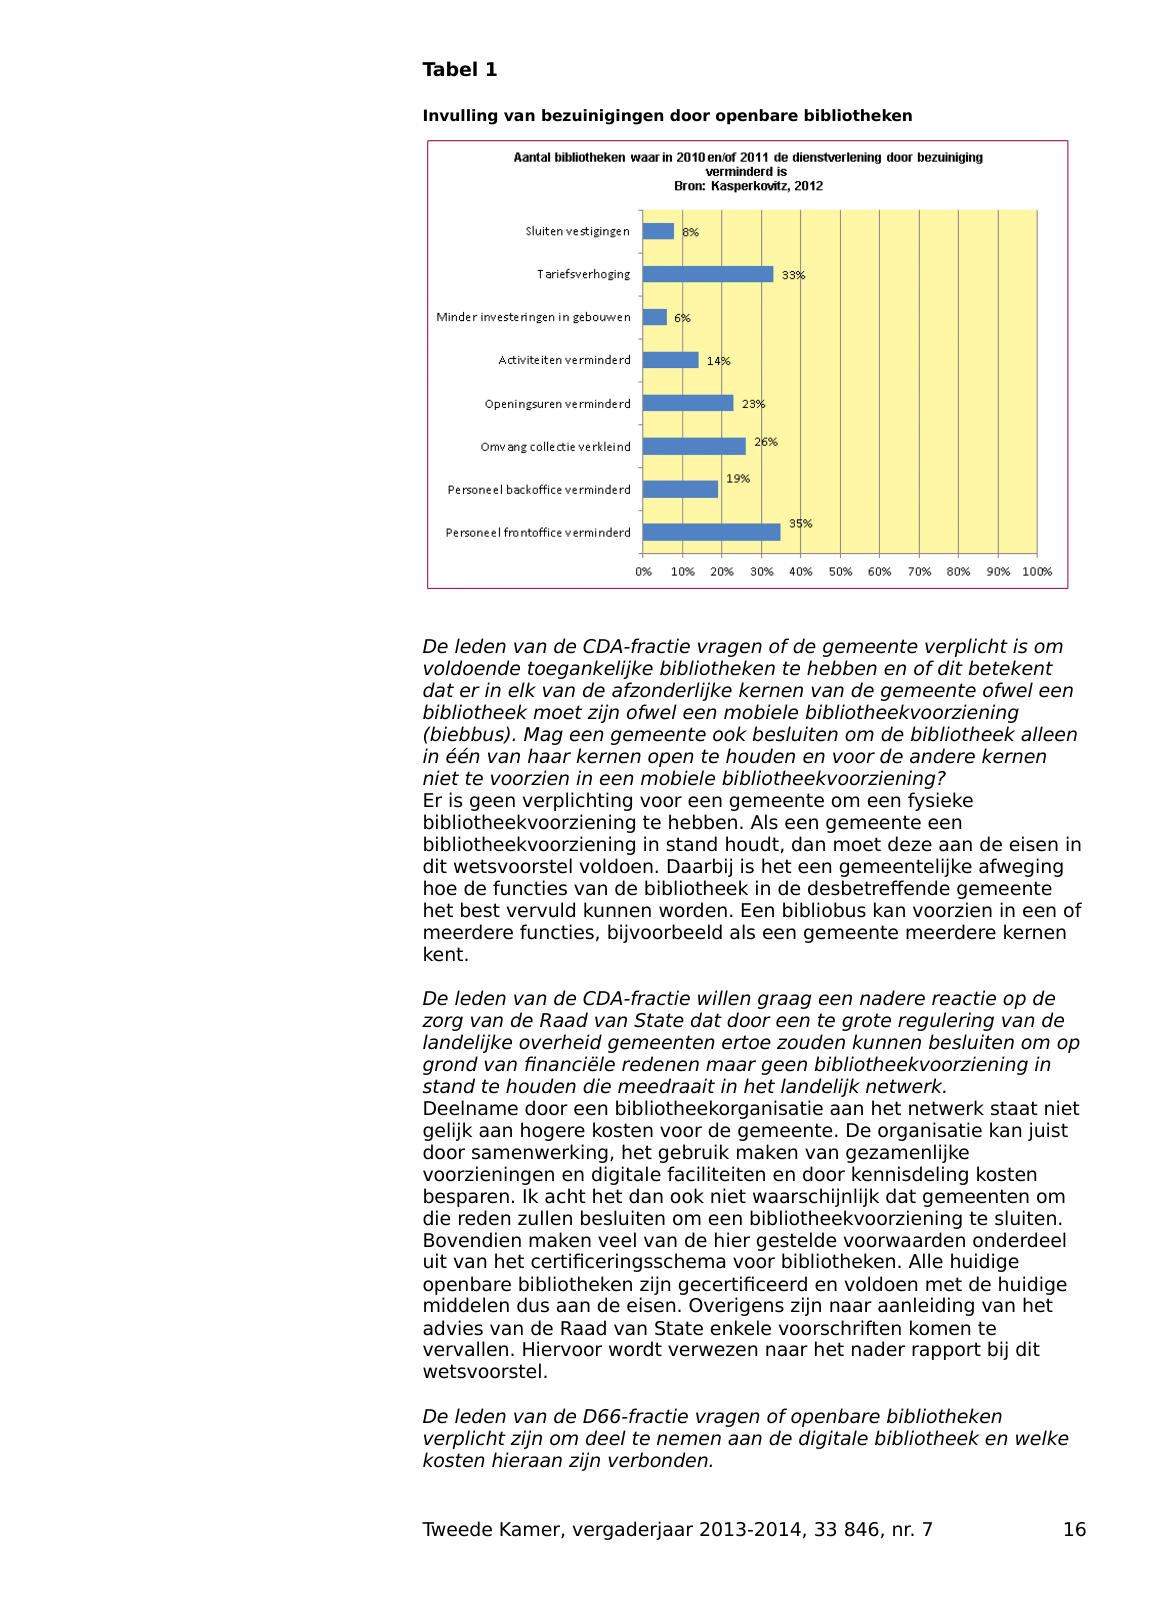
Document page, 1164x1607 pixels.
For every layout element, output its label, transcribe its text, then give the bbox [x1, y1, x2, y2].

text Er is geen verplichting voor een gemeente om een fysieke bibliotheekvoorziening te hebben. Als een gemeente een bibliotheekvoorziening in stand houdt, dan moet deze aan de eisen in dit wetsvoorstel voldoen. Daarbij is het een gemeentelijke afweging hoe de functies van de bibliotheek in de desbetreffende gemeente het best vervuld kunnen worden. Een bibliobus kan voorzien in een of meerdere functies, bijvoorbeeld als een gemeente meerdere kernen kent. [422, 790, 1087, 966]
text Deelname door een bibliotheekorganisatie aan het netwerk staat niet gelijk aan hogere kosten voor de gemeente. De organisatie kan juist door samenwerking, het gebruik maken van gezamenlijke voorzieningen en digitale faciliteiten en door kennisdeling kosten besparen. Ik acht het dan ook niet waarschijnlijk dat gemeenten om die reden zullen besluiten om een bibliotheekvoorziening te sluiten. Bovendien maken veel van de hier gestelde voorwaarden onderdeel uit van het certificeringsschema voor bibliotheken. Alle huidige openbare bibliotheken zijn gecertificeerd en voldoen met de huidige middelen dus aan de eisen. Overigens zijn naar aanleiding van het advies van de Raad van State enkele voorschriften komen te vervallen. Hiervoor wordt verwezen naar het nader rapport bij dit wetsvoorstel. [422, 1098, 1087, 1383]
text De leden van de CDA-fractie willen graag een nadere reactie op de zorg van de Raad van State dat door een te grote regulering van de landelijke overheid gemeenten ertoe zouden kunnen besluiten om op grond van financiële redenen maar geen bibliotheekvoorziening in stand te houden die meedraait in het landelijk netwerk. [422, 988, 1087, 1098]
text De leden van de D66-fractie vragen of openbare bibliotheken verplicht zijn om deel te nemen aan de digitale bibliotheek en welke kosten hieraan zijn verbonden. [422, 1406, 1087, 1471]
picture [422, 137, 1072, 592]
text De leden van de CDA-fractie vragen of de gemeente verplicht is om voldoende toegankelijke bibliotheken te hebben en of dit betekent dat er in elk van de afzonderlijke kernen van de gemeente ofwel een bibliotheek moet zijn ofwel een mobiele bibliotheekvoorziening (biebbus). Mag een gemeente ook besluiten om de bibliotheek alleen in één van haar kernen open te houden en voor de andere kernen niet te voorzien in een mobiele bibliotheekvoorziening? [422, 636, 1087, 790]
text Invulling van bezuinigingen door openbare bibliotheken [422, 107, 1072, 125]
subtitle Tabel 1 [422, 59, 1087, 81]
